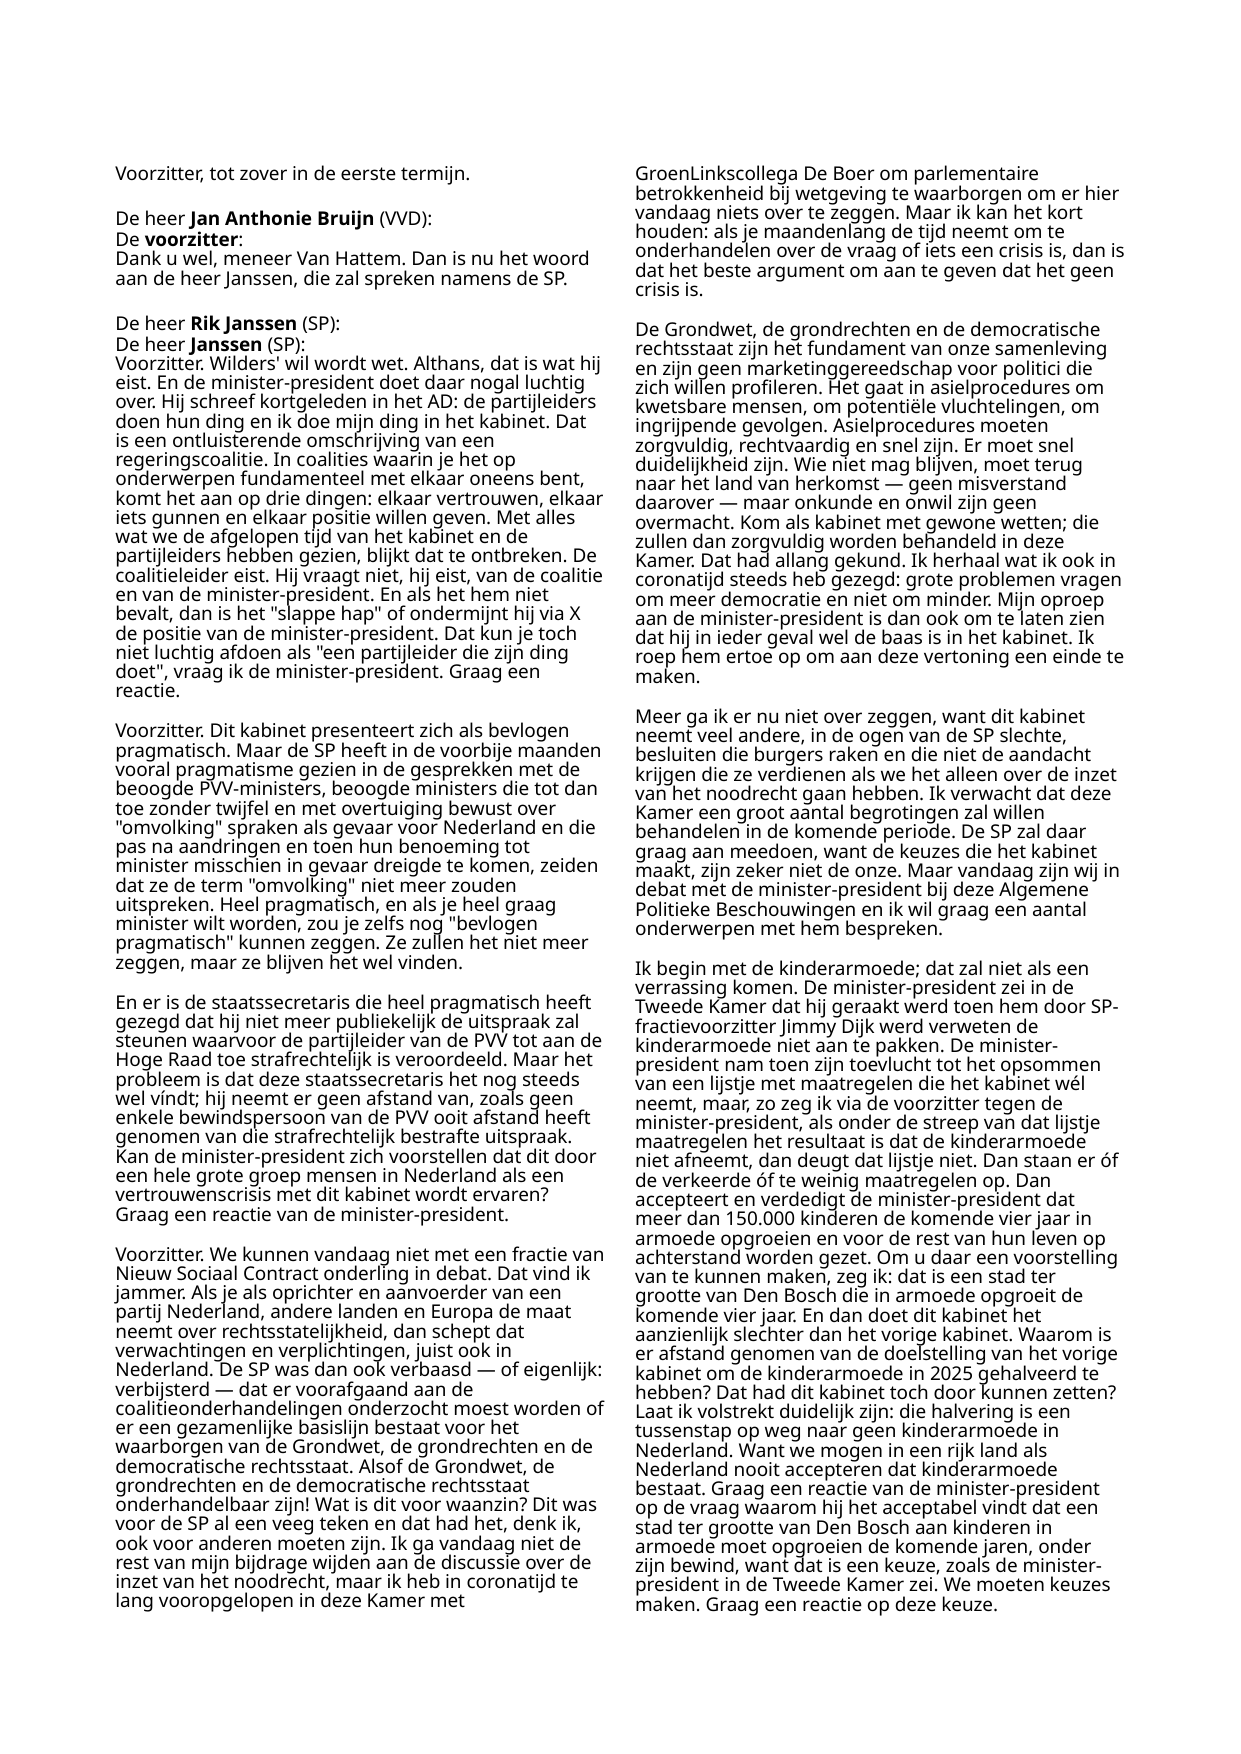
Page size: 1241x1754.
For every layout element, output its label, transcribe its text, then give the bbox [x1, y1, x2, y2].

text Ik begin met de kinderarmoede; dat zal niet als een verrassing komen. De minister-president zei in de Tweede Kamer dat hij geraakt werd toen hem door SP-fractievoorzitter Jimmy Dijk werd verweten de kinderarmoede niet aan te pakken. De minister-president nam toen zijn toevlucht tot het opsommen van een lijstje met maatregelen die het kabinet wél neemt, maar, zo zeg ik via de voorzitter tegen de minister-president, als onder de streep van dat lijstje maatregelen het resultaat is dat de kinderarmoede niet afneemt, dan deugt dat lijstje niet. Dan staan er óf de verkeerde óf te weinig maatregelen op. Dan accepteert en verdedigt de minister-president dat meer dan 150.000 kinderen de komende vier jaar in armoede opgroeien en voor de rest van hun leven op achterstand worden gezet. Om u daar een voorstelling van te kunnen maken, zeg ik: dat is een stad ter grootte van Den Bosch die in armoede opgroeit de komende vier jaar. En dan doet dit kabinet het aanzienlijk slechter dan het vorige kabinet. Waarom is er afstand genomen van de doelstelling van het vorige kabinet om de kinderarmoede in 2025 gehalveerd te hebben? Dat had dit kabinet toch door kunnen zetten? Laat ik volstrekt duidelijk zijn: die halvering is een tussenstap op weg naar geen kinderarmoede in Nederland. Want we mogen in een rijk land als Nederland nooit accepteren dat kinderarmoede bestaat. Graag een reactie van de minister-president op de vraag waarom hij het acceptabel vindt dat een stad ter grootte van Den Bosch aan kinderen in armoede moet opgroeien de komende jaren, onder zijn bewind, want dat is een keuze, zoals de minister-president in de Tweede Kamer zei. We moeten keuzes maken. Graag een reactie op deze keuze. [635, 960, 1125, 1615]
text Voorzitter. We kunnen vandaag niet met een fractie van Nieuw Sociaal Contract onderling in debat. Dat vind ik jammer. Als je als oprichter en aanvoerder van een partij Nederland, andere landen en Europa de maat neemt over rechtsstatelijkheid, dan schept dat verwachtingen en verplichtingen, juist ook in Nederland. De SP was dan ook verbaasd — of eigenlijk: verbijsterd — dat er voorafgaand aan de coalitieonderhandelingen onderzocht moest worden of er een gezamenlijke basislijn bestaat voor het waarborgen van de Grondwet, de grondrechten en de democratische rechtsstaat. Alsof de Grondwet, de grondrechten en de democratische rechtsstaat onderhandelbaar zijn! Wat is dit voor waanzin? Dit was voor de SP al een veeg teken en dat had het, denk ik, ook voor anderen moeten zijn. Ik ga vandaag niet de rest van mijn bijdrage wijden aan de discussie over de inzet van het noodrecht, maar ik heb in coronatijd te lang vooropgelopen in deze Kamer met [115, 1246, 605, 1612]
text De Grondwet, de grondrechten en de democratische rechtsstaat zijn het fundament van onze samenleving en zijn geen marketinggereedschap voor politici die zich willen profileren. Het gaat in asielprocedures om kwetsbare mensen, om potentiële vluchtelingen, om ingrijpende gevolgen. Asielprocedures moeten zorgvuldig, rechtvaardig en snel zijn. Er moet snel duidelijkheid zijn. Wie niet mag blijven, moet terug naar het land van herkomst — geen misverstand daarover — maar onkunde en onwil zijn geen overmacht. Kom als kabinet met gewone wetten; die zullen dan zorgvuldig worden behandeld in deze Kamer. Dat had allang gekund. Ik herhaal wat ik ook in coronatijd steeds heb gezegd: grote problemen vragen om meer democratie en niet om minder. Mijn oproep aan de minister-president is dan ook om te laten zien dat hij in ieder geval wel de baas is in het kabinet. Ik roep hem ertoe op om aan deze vertoning een einde te maken. [635, 321, 1125, 687]
text En er is de staatssecretaris die heel pragmatisch heeft gezegd dat hij niet meer publiekelijk de uitspraak zal steunen waarvoor de partijleider van de PVV tot aan de Hoge Raad toe strafrechtelijk is veroordeeld. Maar het probleem is dat deze staatssecretaris het nog steeds wel víndt; hij neemt er geen afstand van, zoals geen enkele bewindspersoon van de PVV ooit afstand heeft genomen van die strafrechtelijk bestrafte uitspraak. Kan de minister-president zich voorstellen dat dit door een hele grote groep mensen in Nederland als een vertrouwenscrisis met dit kabinet wordt ervaren? Graag een reactie van de minister-president. [115, 994, 605, 1225]
text Voorzitter. Wilders' wil wordt wet. Althans, dat is wat hij eist. En de minister-president doet daar nogal luchtig over. Hij schreef kortgeleden in het AD: de partijleiders doen hun ding en ik doe mijn ding in het kabinet. Dat is een ontluisterende omschrijving van een regeringscoalitie. In coalities waarin je het op onderwerpen fundamenteel met elkaar oneens bent, komt het aan op drie dingen: elkaar vertrouwen, elkaar iets gunnen en elkaar positie willen geven. Met alles wat we de afgelopen tijd van het kabinet en de partijleiders hebben gezien, blijkt dat te ontbreken. De coalitieleider eist. Hij vraagt niet, hij eist, van de coalitie en van de minister-president. En als het hem niet bevalt, dan is het "slappe hap" of ondermijnt hij via X de positie van de minister-president. Dat kun je toch niet luchtig afdoen als "een partijleider die zijn ding doet", vraag ik de minister-president. Graag een reactie. [115, 355, 605, 702]
text Meer ga ik er nu niet over zeggen, want dit kabinet neemt veel andere, in de ogen van de SP slechte, besluiten die burgers raken en die niet de aandacht krijgen die ze verdienen als we het alleen over de inzet van het noodrecht gaan hebben. Ik verwacht dat deze Kamer een groot aantal begrotingen zal willen behandelen in de komende periode. De SP zal daar graag aan meedoen, want de keuzes die het kabinet maakt, zijn zeker niet de onze. Maar vandaag zijn wij in debat met de minister-president bij deze Algemene Politieke Beschouwingen en ik wil graag een aantal onderwerpen met hem bespreken. [635, 708, 1125, 939]
text De heer Jan Anthonie Bruijn (VVD): [115, 205, 605, 231]
text Voorzitter. Dit kabinet presenteert zich als bevlogen pragmatisch. Maar de SP heeft in de voorbije maanden vooral pragmatisme gezien in de gesprekken met de beoogde PVV-ministers, beoogde ministers die tot dan toe zonder twijfel en met overtuiging bewust over "omvolking" spraken als gevaar voor Nederland en die pas na aandringen en toen hun benoeming tot minister misschien in gevaar dreigde te komen, zeiden dat ze de term "omvolking" niet meer zouden uitspreken. Heel pragmatisch, en als je heel graag minister wilt worden, zou je zelfs nog "bevlogen pragmatisch" kunnen zeggen. Ze zullen het niet meer zeggen, maar ze blijven het wel vinden. [115, 722, 605, 973]
text De voorzitter: [115, 231, 605, 250]
text Voorzitter, tot zover in de eerste termijn. [115, 165, 605, 184]
text GroenLinkscollega De Boer om parlementaire betrokkenheid bij wetgeving te waarborgen om er hier vandaag niets over te zeggen. Maar ik kan het kort houden: als je maandenlang de tijd neemt om te onderhandelen over de vraag of iets een crisis is, dan is dat het beste argument om aan te geven dat het geen crisis is. [635, 165, 1125, 300]
text De heer Janssen (SP): [115, 336, 605, 355]
text De heer Rik Janssen (SP): [115, 310, 605, 336]
text Dank u wel, meneer Van Hattem. Dan is nu het woord aan de heer Janssen, die zal spreken namens de SP. [115, 250, 605, 289]
